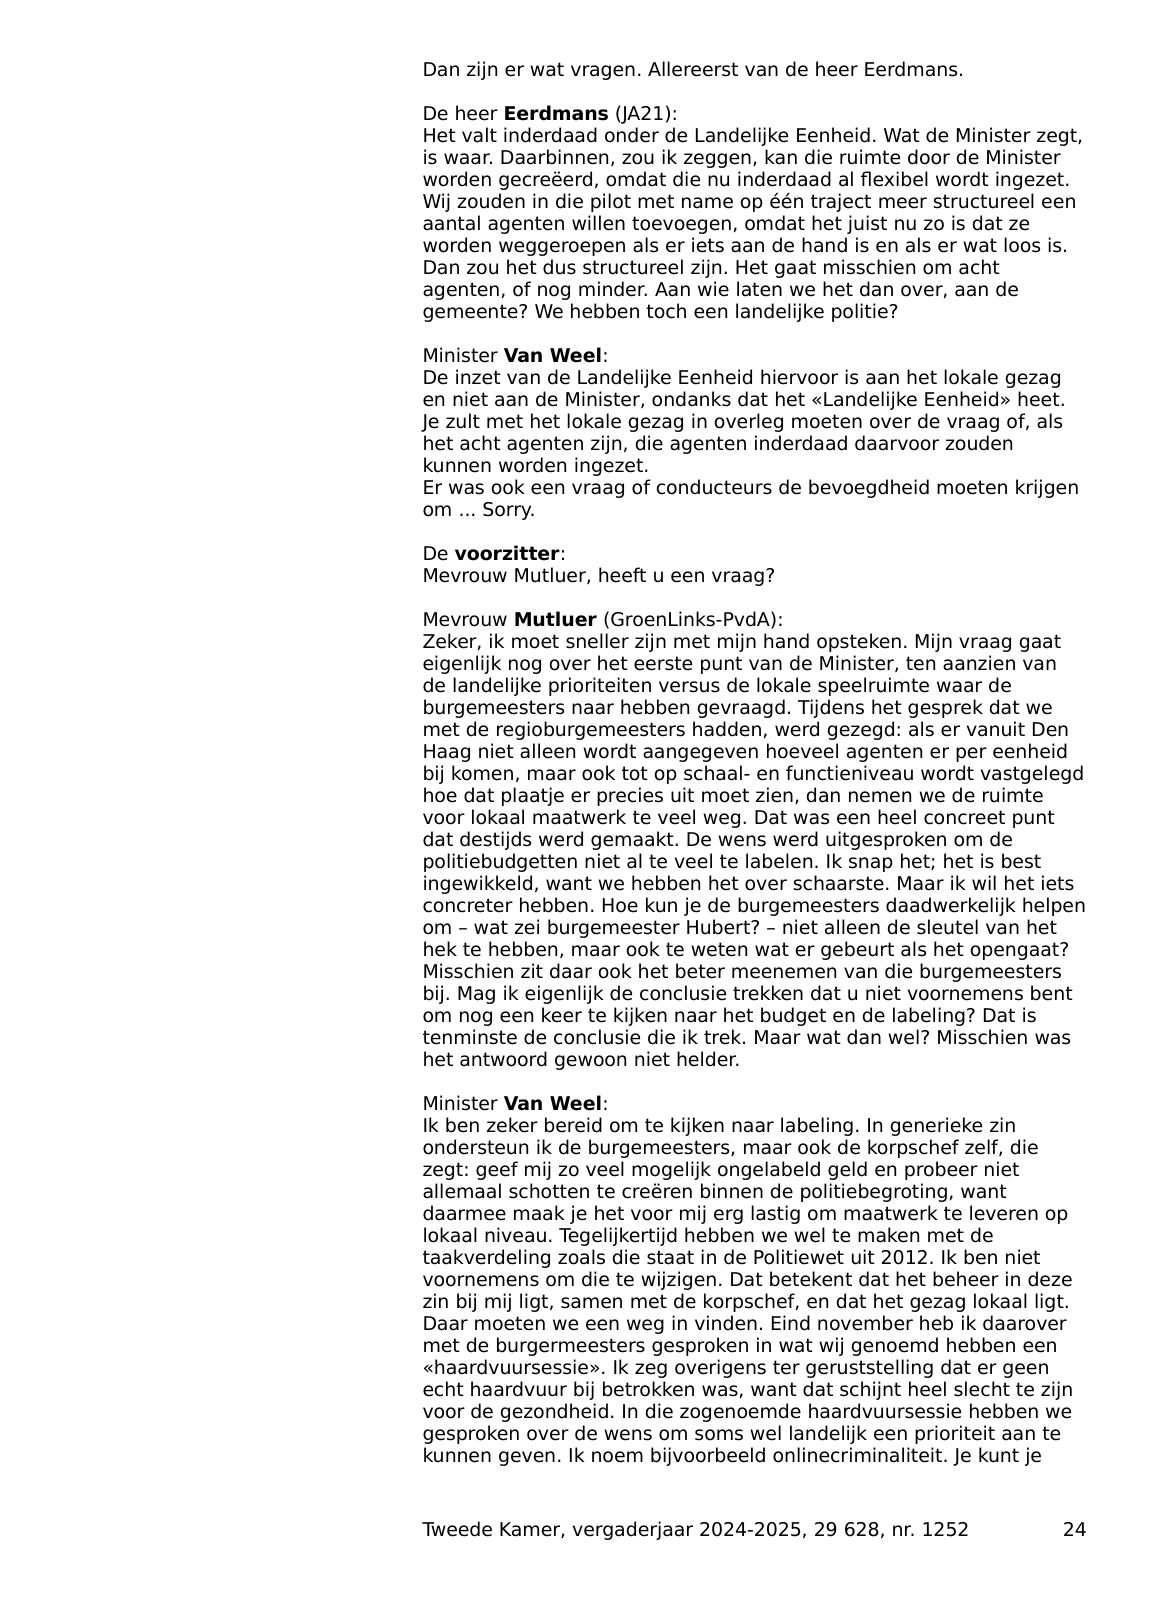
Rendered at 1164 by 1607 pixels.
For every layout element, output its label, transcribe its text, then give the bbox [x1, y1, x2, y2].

text Het valt inderdaad onder de Landelijke Eenheid. Wat de Minister zegt, is waar. Daarbinnen, zou ik zeggen, kan die ruimte door de Minister worden gecreëerd, omdat die nu inderdaad al flexibel wordt ingezet. Wij zouden in die pilot met name op één traject meer structureel een aantal agenten willen toevoegen, omdat het juist nu zo is dat ze worden weggeroepen als er iets aan de hand is en als er wat loos is. Dan zou het dus structureel zijn. Het gaat misschien om acht agenten, of nog minder. Aan wie laten we het dan over, aan de gemeente? We hebben toch een landelijke politie? [422, 125, 1087, 323]
text De voorzitter: [422, 543, 1087, 565]
text Ik ben zeker bereid om te kijken naar labeling. In generieke zin ondersteun ik de burgemeesters, maar ook de korpschef zelf, die zegt: geef mij zo veel mogelijk ongelabeld geld en probeer niet allemaal schotten te creëren binnen de politiebegroting, want daarmee maak je het voor mij erg lastig om maatwerk te leveren op lokaal niveau. Tegelijkertijd hebben we wel te maken met de taakverdeling zoals die staat in de Politiewet uit 2012. Ik ben niet voornemens om die te wijzigen. Dat betekent dat het beheer in deze zin bij mij ligt, samen met de korpschef, en dat het gezag lokaal ligt. Daar moeten we een weg in vinden. Eind november heb ik daarover met de burgermeesters gesproken in wat wij genoemd hebben een «haardvuursessie». Ik zeg overigens ter geruststelling dat er geen echt haardvuur bij betrokken was, want dat schijnt heel slecht te zijn voor de gezondheid. In die zogenoemde haardvuursessie hebben we gesproken over de wens om soms wel landelijk een prioriteit aan te kunnen geven. Ik noem bijvoorbeeld onlinecriminaliteit. Je kunt je [422, 1115, 1087, 1467]
text De inzet van de Landelijke Eenheid hiervoor is aan het lokale gezag en niet aan de Minister, ondanks dat het «Landelijke Eenheid» heet. Je zult met het lokale gezag in overleg moeten over de vraag of, als het acht agenten zijn, die agenten inderdaad daarvoor zouden kunnen worden ingezet. [422, 367, 1087, 477]
text Minister Van Weel: [422, 1093, 1087, 1115]
text Mevrouw Mutluer, heeft u een vraag? [422, 565, 1087, 587]
text Dan zijn er wat vragen. Allereerst van de heer Eerdmans. [422, 59, 1087, 81]
text Minister Van Weel: [422, 345, 1087, 367]
text De heer Eerdmans (JA21): [422, 103, 1087, 125]
text Zeker, ik moet sneller zijn met mijn hand opsteken. Mijn vraag gaat eigenlijk nog over het eerste punt van de Minister, ten aanzien van de landelijke prioriteiten versus de lokale speelruimte waar de burgemeesters naar hebben gevraagd. Tijdens het gesprek dat we met de regioburgemeesters hadden, werd gezegd: als er vanuit Den Haag niet alleen wordt aangegeven hoeveel agenten er per eenheid bij komen, maar ook tot op schaal- en functieniveau wordt vastgelegd hoe dat plaatje er precies uit moet zien, dan nemen we de ruimte voor lokaal maatwerk te veel weg. Dat was een heel concreet punt dat destijds werd gemaakt. De wens werd uitgesproken om de politiebudgetten niet al te veel te labelen. Ik snap het; het is best ingewikkeld, want we hebben het over schaarste. Maar ik wil het iets concreter hebben. Hoe kun je de burgemeesters daadwerkelijk helpen om – wat zei burgemeester Hubert? – niet alleen de sleutel van het hek te hebben, maar ook te weten wat er gebeurt als het opengaat? Misschien zit daar ook het beter meenemen van die burgemeesters bij. Mag ik eigenlijk de conclusie trekken dat u niet voornemens bent om nog een keer te kijken naar het budget en de labeling? Dat is tenminste de conclusie die ik trek. Maar wat dan wel? Misschien was het antwoord gewoon niet helder. [422, 631, 1087, 1071]
text Mevrouw Mutluer (GroenLinks-PvdA): [422, 609, 1087, 631]
text Er was ook een vraag of conducteurs de bevoegdheid moeten krijgen om ... Sorry. [422, 477, 1087, 521]
